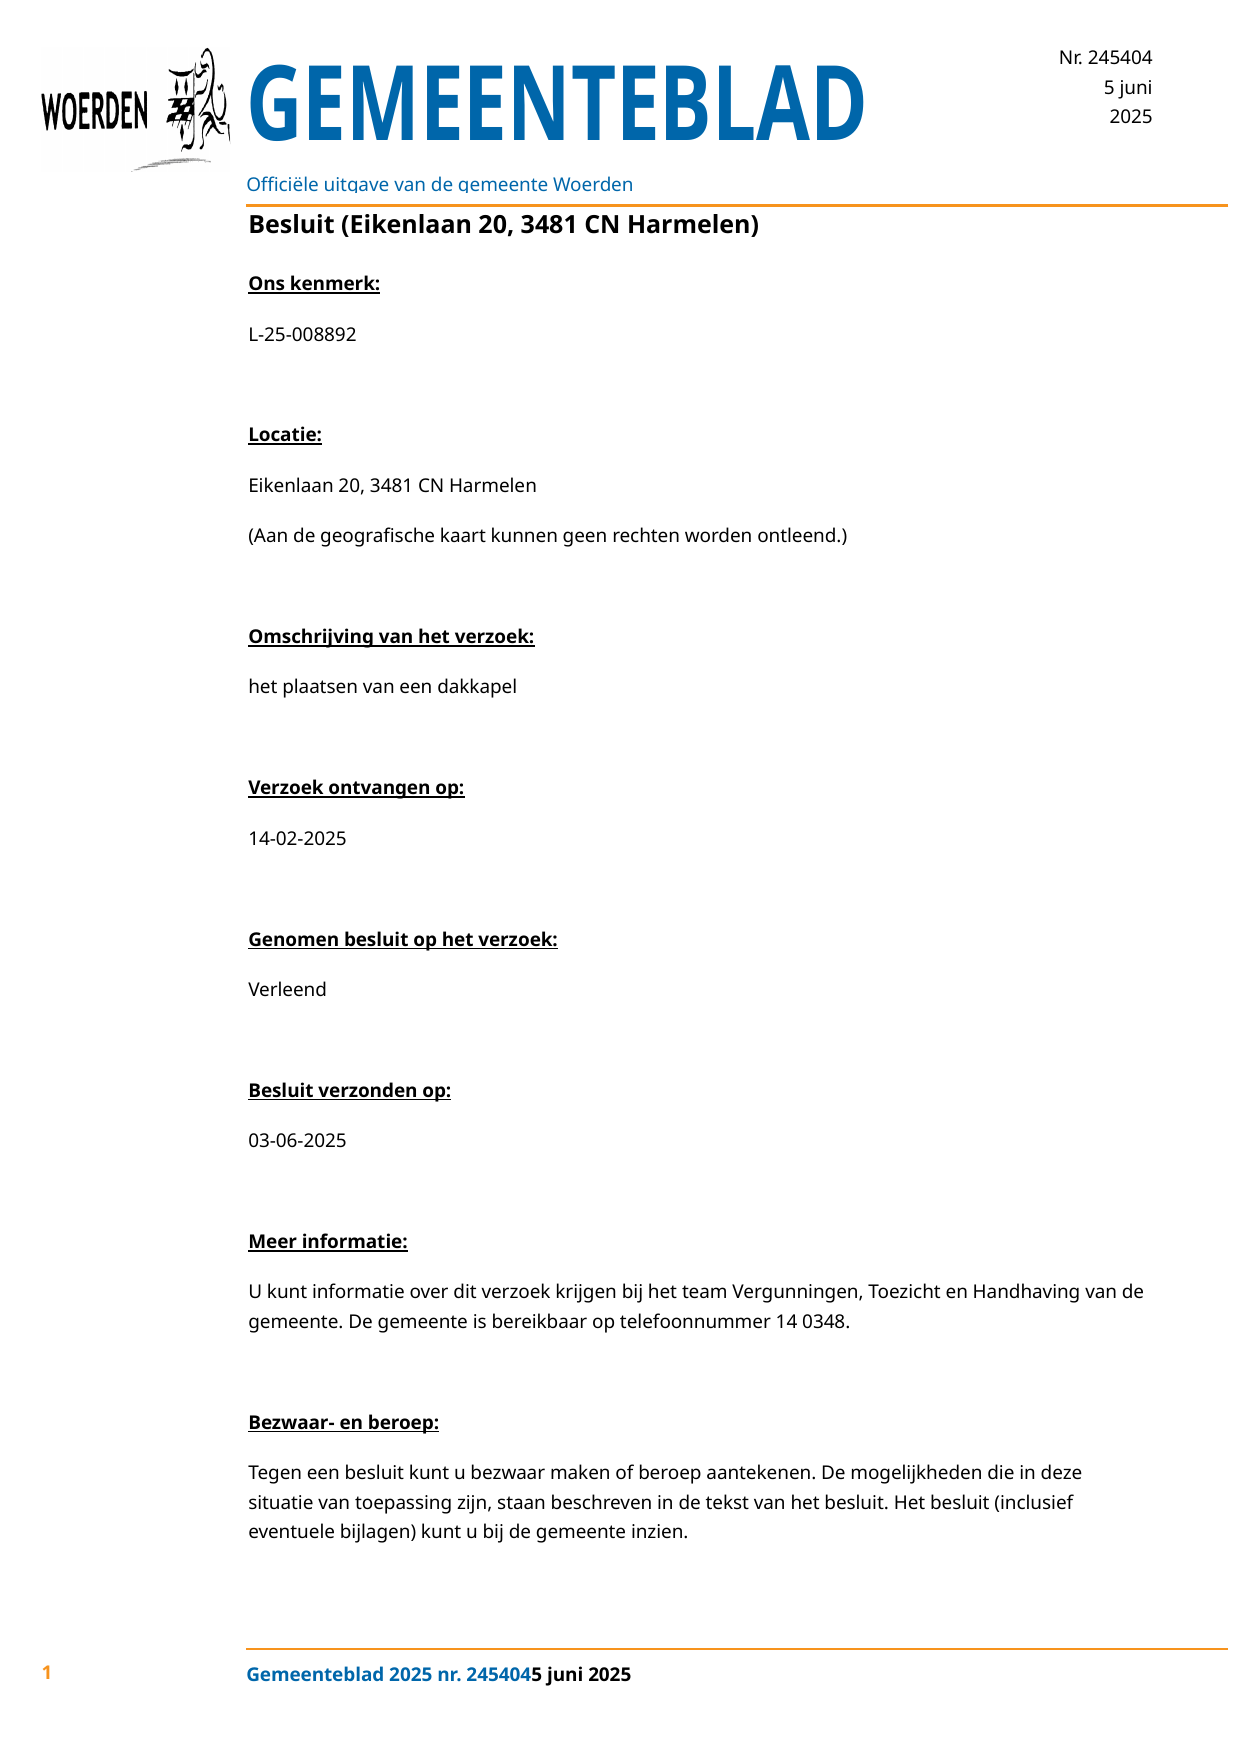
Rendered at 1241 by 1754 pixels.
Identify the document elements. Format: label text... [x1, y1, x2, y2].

text Omschrijving van het verzoek: [248, 623, 1152, 649]
text Tegen een besluit kunt u bezwaar maken of beroep aantekenen. De mogelijkheden die in deze situatie van toepassing zijn, staan beschreven in de tekst van het besluit. Het besluit (inclusief eventuele bijlagen) kunt u bij de gemeente inzien. [248, 1459, 1152, 1544]
text U kunt informatie over dit verzoek krijgen bij het team Vergunningen, Toezicht en Handhaving van de gemeente. De gemeente is bereikbaar op telefoonnummer 14 0348. [248, 1279, 1152, 1334]
text Meer informatie: [248, 1228, 1152, 1254]
text Genomen besluit op het verzoek: [248, 926, 1152, 951]
text L-25-008892 [248, 321, 1152, 346]
text Verleend [248, 976, 1152, 1002]
picture [41, 47, 231, 172]
text het plaatsen van een dakkapel [248, 674, 1152, 699]
text Locatie: [248, 422, 1152, 447]
text Eikenlaan 20, 3481 CN Harmelen [248, 472, 1152, 498]
text Verzoek ontvangen op: [248, 774, 1152, 800]
text Besluit verzonden op: [248, 1077, 1152, 1103]
text Ons kenmerk: [248, 270, 1152, 296]
text 03-06-2025 [248, 1127, 1152, 1153]
text Bezwaar- en beroep: [248, 1409, 1152, 1435]
text Besluit (Eikenlaan 20, 3481 CN Harmelen) [248, 207, 1152, 241]
text (Aan de geografische kaart kunnen geen rechten worden ontleend.) [248, 522, 1152, 548]
text 14-02-2025 [248, 825, 1152, 851]
